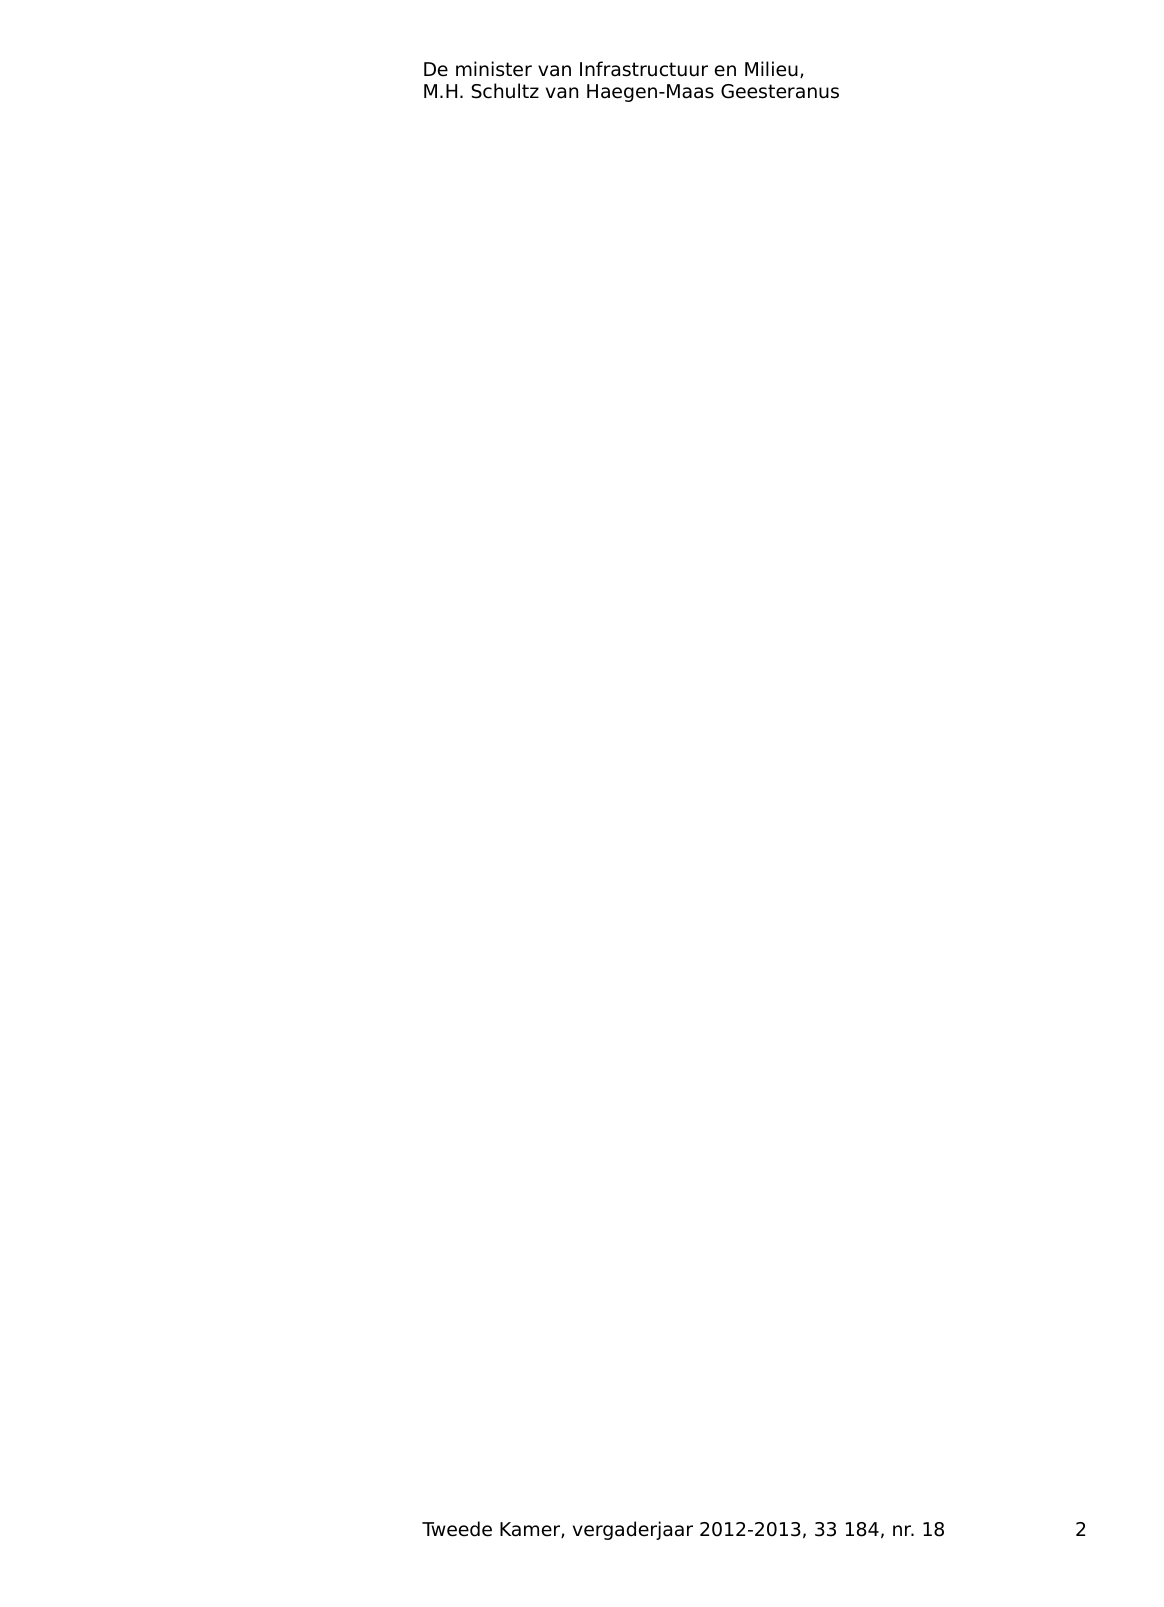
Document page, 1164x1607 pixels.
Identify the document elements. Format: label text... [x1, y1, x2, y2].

text De minister van Infrastructuur en Milieu, M.H. Schultz van Haegen-Maas Geesteranus [422, 59, 1087, 103]
